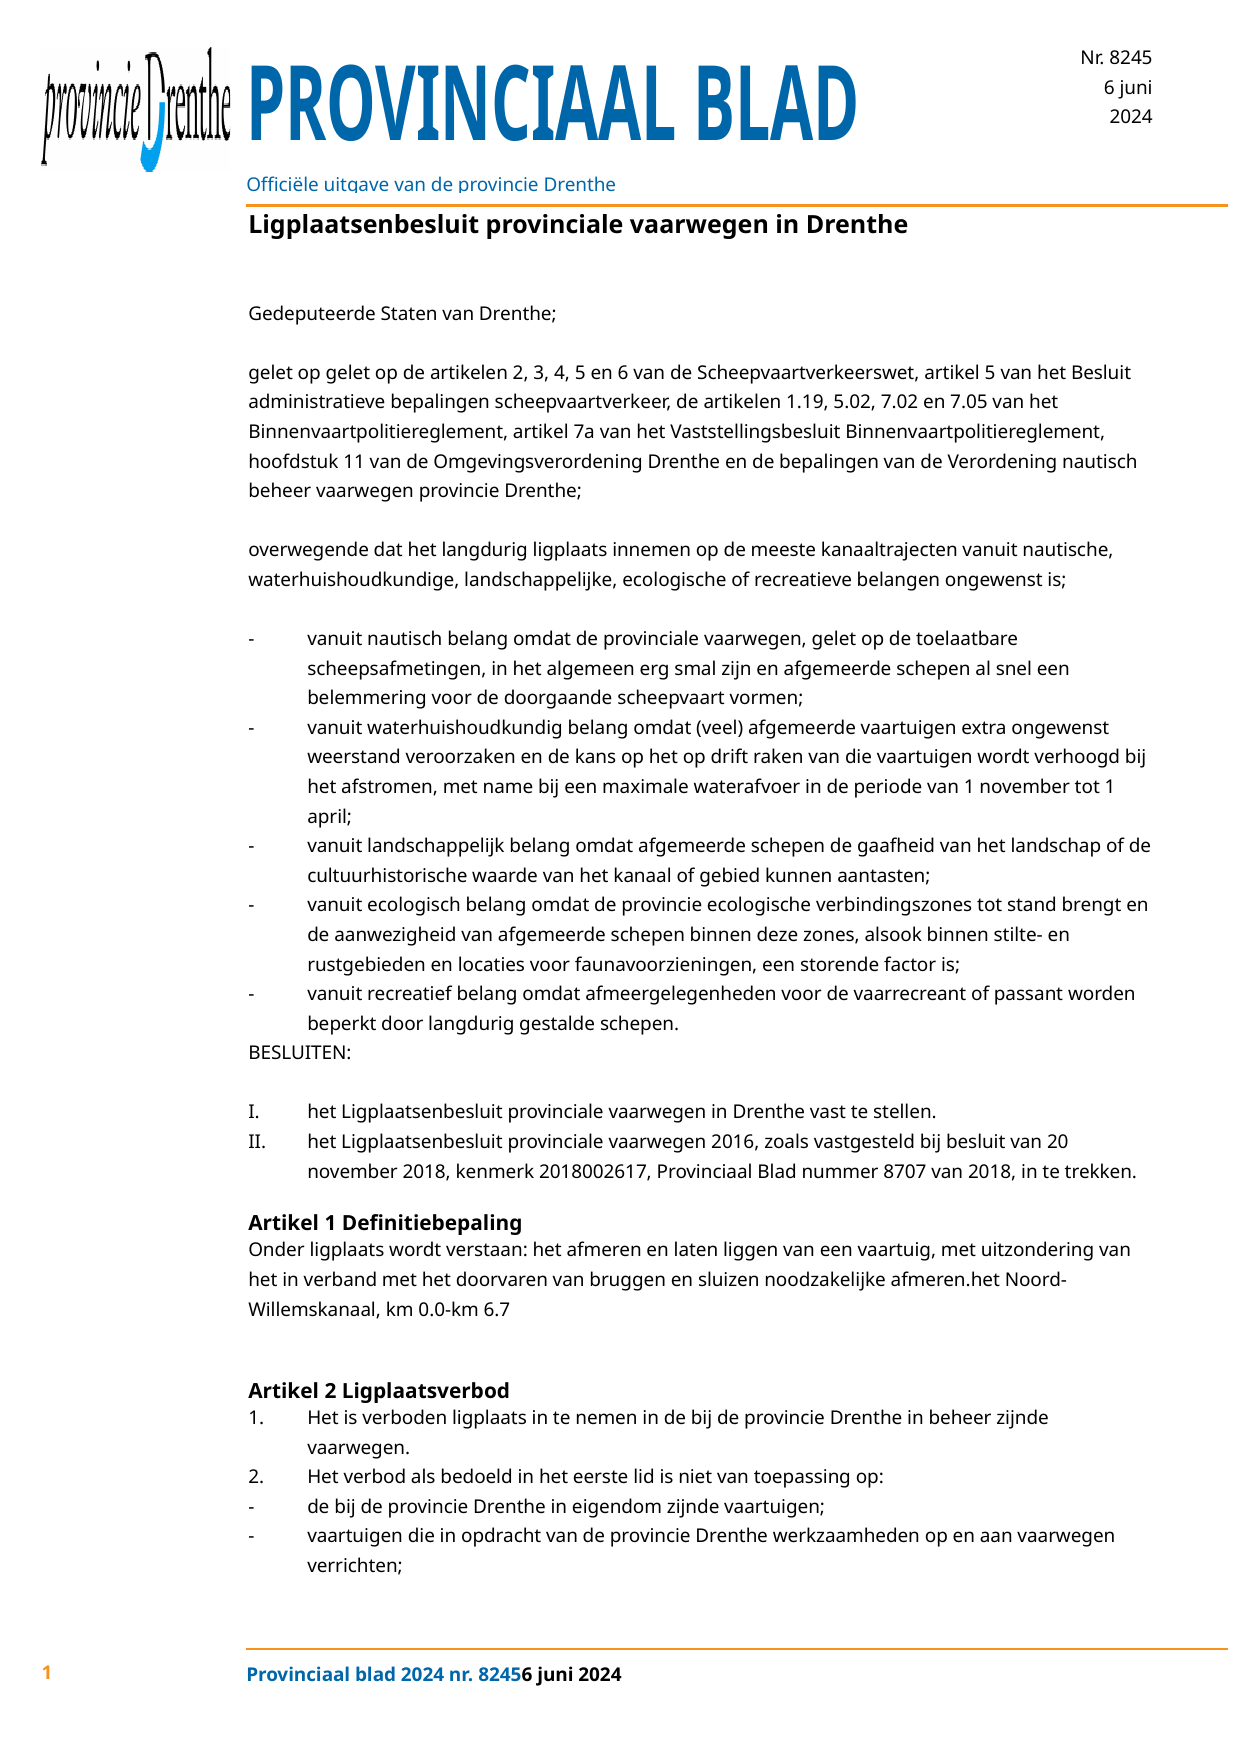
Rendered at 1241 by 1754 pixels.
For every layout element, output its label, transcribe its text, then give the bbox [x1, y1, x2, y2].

text gelet op gelet op de artikelen 2, 3, 4, 5 en 6 van de Scheepvaartverkeerswet, artikel 5 van het Besluit administratieve bepalingen scheepvaartverkeer, de artikelen 1.19, 5.02, 7.02 en 7.05 van het Binnenvaartpolitiereglement, artikel 7a van het Vaststellingsbesluit Binnenvaartpolitiereglement, hoofdstuk 11 van de Omgevingsverordening Drenthe en de bepalingen van de Verordening nautisch beheer vaarwegen provincie Drenthe; [248, 359, 1152, 503]
text Onder ligplaats wordt verstaan: het afmeren en laten liggen van een vaartuig, met uitzondering van het in verband met het doorvaren van bruggen en sluizen noodzakelijke afmeren.het Noord-Willemskanaal, km 0.0-km 6.7 [248, 1237, 1152, 1322]
list Het verbod als bedoeld in het eerste lid is niet van toepassing op: [248, 1463, 1152, 1489]
list vanuit waterhuishoudkundig belang omdat (veel) afgemeerde vaartuigen extra ongewenst weerstand veroorzaken en de kans op het op drift raken van die vaartuigen wordt verhoogd bij het afstromen, met name bij een maximale waterafvoer in de periode van 1 november tot 1 april; [248, 714, 1152, 828]
text overwegende dat het langdurig ligplaats innemen op de meeste kanaaltrajecten vanuit nautische, waterhuishoudkundige, landschappelijke, ecologische of recreatieve belangen ongewenst is; [248, 537, 1152, 592]
picture [41, 47, 231, 172]
list vanuit ecologisch belang omdat de provincie ecologische verbindingszones tot stand brengt en de aanwezigheid van afgemeerde schepen binnen deze zones, alsook binnen stilte- en rustgebieden en locaties voor faunavoorzieningen, een storende factor is; [248, 892, 1152, 976]
list het Ligplaatsenbesluit provinciale vaarwegen 2016, zoals vastgesteld bij besluit van 20 november 2018, kenmerk 2018002617, Provinciaal Blad nummer 8707 van 2018, in te trekken. [248, 1128, 1152, 1183]
list vanuit recreatief belang omdat afmeergelegenheden voor de vaarrecreant of passant worden beperkt door langdurig gestalde schepen. [248, 980, 1152, 1036]
text Artikel 2 Ligplaatsverbod [248, 1376, 1152, 1404]
list vanuit nautisch belang omdat de provinciale vaarwegen, gelet op de toelaatbare scheepsafmetingen, in het algemeen erg smal zijn en afgemeerde schepen al snel een belemmering voor de doorgaande scheepvaart vormen; [248, 625, 1152, 710]
text Artikel 1 Definitiebepaling [248, 1208, 1152, 1237]
text BESLUITEN: [248, 1039, 1152, 1065]
list het Ligplaatsenbesluit provinciale vaarwegen in Drenthe vast te stellen. [248, 1099, 1152, 1124]
text Gedeputeerde Staten van Drenthe; [248, 300, 1152, 326]
list Het is verboden ligplaats in te nemen in de bij de provincie Drenthe in beheer zijnde vaarwegen. [248, 1404, 1152, 1459]
text Ligplaatsenbesluit provinciale vaarwegen in Drenthe [248, 207, 1152, 241]
list vaartuigen die in opdracht van de provincie Drenthe werkzaamheden op en aan vaarwegen verrichten; [248, 1523, 1152, 1578]
list de bij de provincie Drenthe in eigendom zijnde vaartuigen; [248, 1493, 1152, 1519]
list vanuit landschappelijk belang omdat afgemeerde schepen de gaafheid van het landschap of de cultuurhistorische waarde van het kanaal of gebied kunnen aantasten; [248, 832, 1152, 888]
